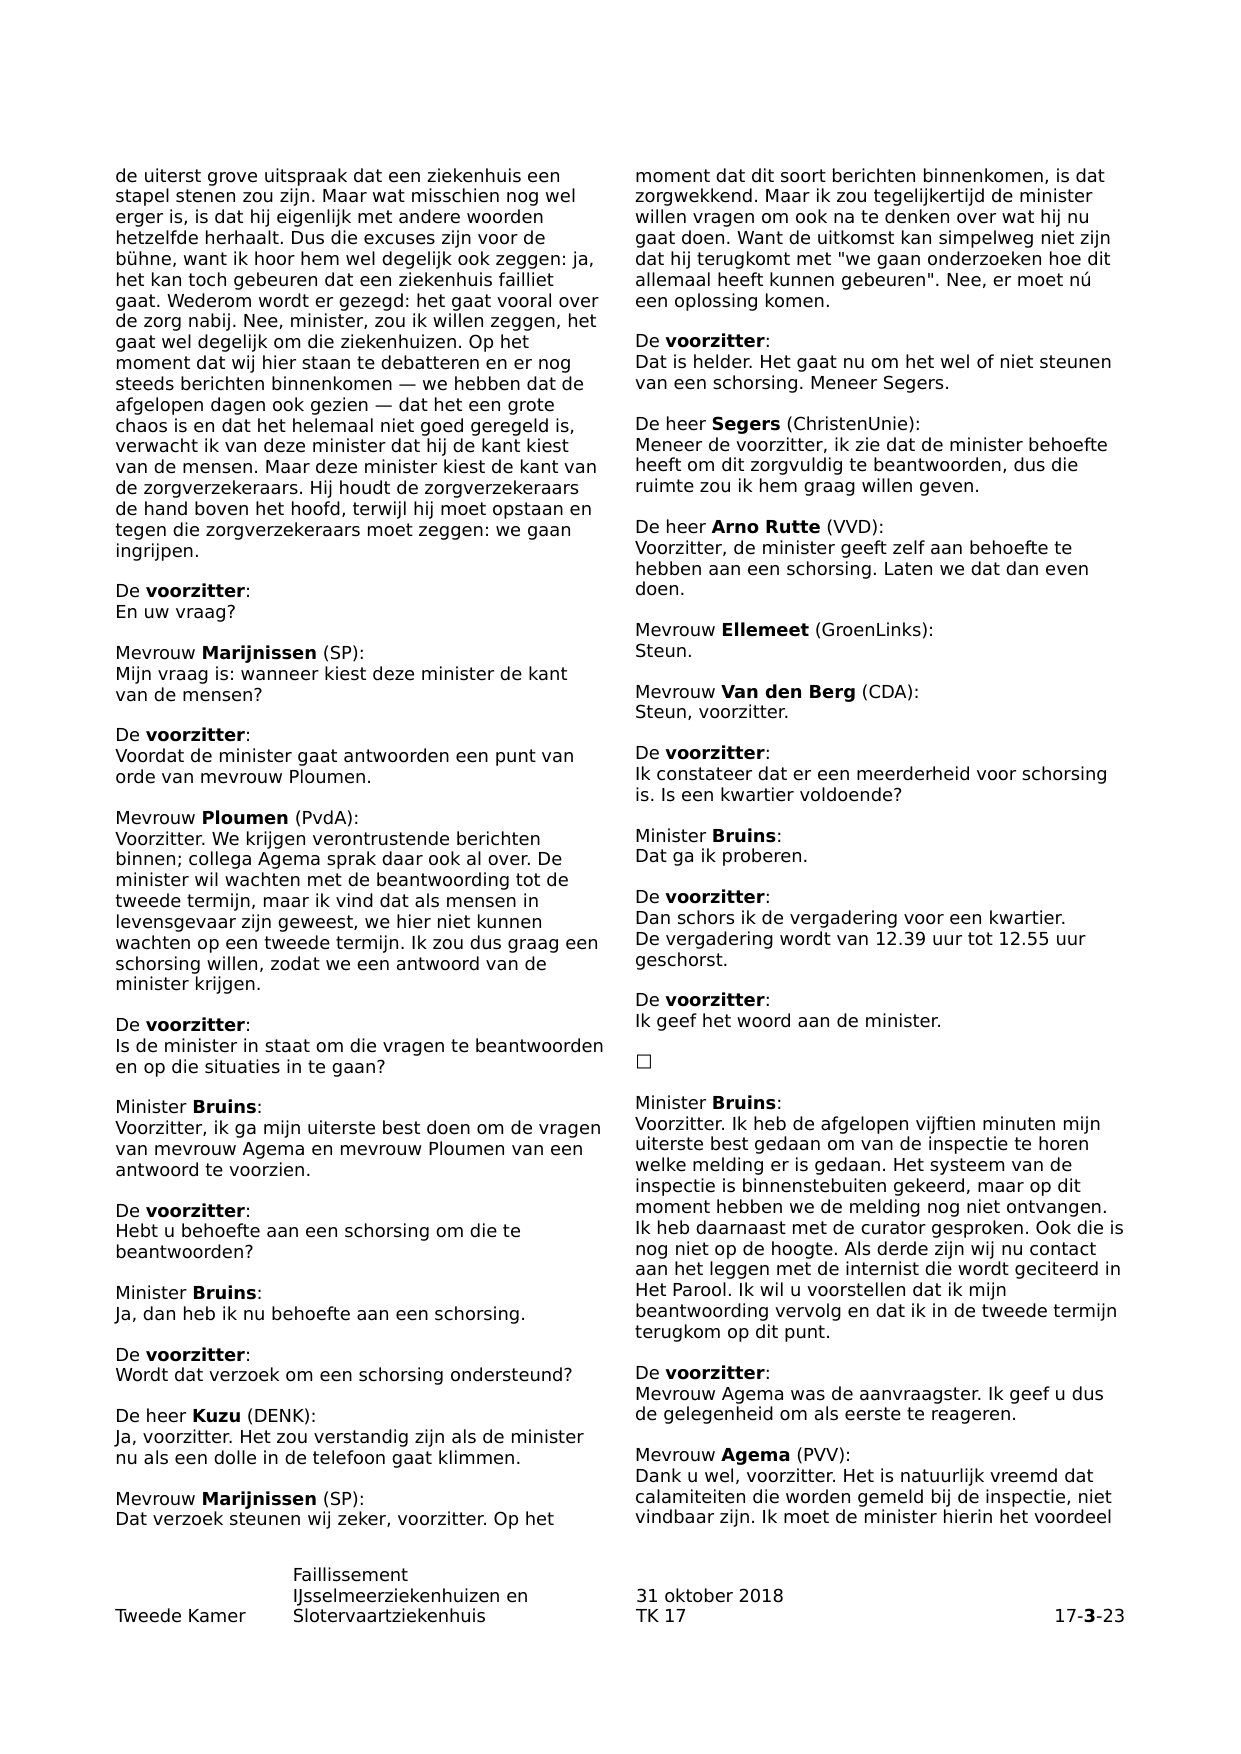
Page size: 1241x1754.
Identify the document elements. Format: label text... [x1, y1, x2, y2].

text De voorzitter: [115, 1201, 605, 1221]
text Is de minister in staat om die vragen te beantwoorden en op die situaties in te gaan? [115, 1036, 605, 1077]
text Minister Bruins: [635, 1093, 1125, 1113]
text Dank u wel, voorzitter. Het is natuurlijk vreemd dat calamiteiten die worden gemeld bij de inspectie, niet vindbaar zijn. Ik moet de minister hierin het voordeel [635, 1466, 1125, 1528]
text Mevrouw Ellemeet (GroenLinks): [635, 620, 1125, 641]
text Voorzitter, de minister geeft zelf aan behoefte te hebben aan een schorsing. Laten we dat dan even doen. [635, 537, 1125, 600]
text Ik geef het woord aan de minister. [635, 1011, 1125, 1032]
text De voorzitter: [115, 1015, 605, 1036]
text Voordat de minister gaat antwoorden een punt van orde van mevrouw Ploumen. [115, 746, 605, 787]
text De heer Kuzu (DENK): [115, 1406, 605, 1427]
text Mevrouw Marijnissen (SP): [115, 643, 605, 663]
text Voorzitter, ik ga mijn uiterste best doen om de vragen van mevrouw Agema en mevrouw Ploumen van een antwoord te voorzien. [115, 1118, 605, 1181]
text Ja, voorzitter. Het zou verstandig zijn als de minister nu als een dolle in de telefoon gaat klimmen. [115, 1427, 605, 1468]
text De voorzitter: [115, 1344, 605, 1365]
text Voorzitter. We krijgen verontrustende berichten binnen; collega Agema sprak daar ook al over. De minister wil wachten met de beantwoording tot de tweede termijn, maar ik vind dat als mensen in levensgevaar zijn geweest, we hier niet kunnen wachten op een tweede termijn. Ik zou dus graag een schorsing willen, zodat we een antwoord van de minister krijgen. [115, 828, 605, 995]
text Steun, voorzitter. [635, 702, 1125, 723]
text De voorzitter: [635, 887, 1125, 908]
text Meneer de voorzitter, ik zie dat de minister behoefte heeft om dit zorgvuldig te beantwoorden, dus die ruimte zou ik hem graag willen geven. [635, 434, 1125, 497]
text Ik constateer dat er een meerderheid voor schorsing is. Is een kwartier voldoende? [635, 764, 1125, 806]
text De heer Arno Rutte (VVD): [635, 517, 1125, 537]
text De voorzitter: [635, 990, 1125, 1011]
text De voorzitter: [635, 1362, 1125, 1383]
text Dat verzoek steunen wij zeker, voorzitter. Op het [115, 1509, 605, 1530]
text De voorzitter: [115, 725, 605, 746]
text Mevrouw Agema was de aanvraagster. Ik geef u dus de gelegenheid om als eerste te reageren. [635, 1383, 1125, 1425]
text Mijn vraag is: wanneer kiest deze minister de kant van de mensen? [115, 663, 605, 705]
text Dat ga ik proberen. [635, 846, 1125, 867]
text Voorzitter. Ik heb de afgelopen vijftien minuten mijn uiterste best gedaan om van de inspectie te horen welke melding er is gedaan. Het systeem van de inspectie is binnenstebuiten gekeerd, maar op dit moment hebben we de melding nog niet ontvangen. Ik heb daarnaast met de curator gesproken. Ook die is nog niet op de hoogte. Als derde zijn wij nu contact aan het leggen met de internist die wordt geciteerd in Het Parool. Ik wil u voorstellen dat ik mijn beantwoording vervolg en dat ik in de tweede termijn terugkom op dit punt. [635, 1113, 1125, 1342]
text De voorzitter: [635, 331, 1125, 352]
text Minister Bruins: [115, 1097, 605, 1118]
text Mevrouw Van den Berg (CDA): [635, 682, 1125, 702]
text De voorzitter: [635, 743, 1125, 764]
text En uw vraag? [115, 602, 605, 623]
text Mevrouw Marijnissen (SP): [115, 1488, 605, 1509]
text Hebt u behoefte aan een schorsing om die te beantwoorden? [115, 1221, 605, 1263]
text Ja, dan heb ik nu behoefte aan een schorsing. [115, 1304, 605, 1324]
text Wordt dat verzoek om een schorsing ondersteund? [115, 1365, 605, 1386]
text De heer Segers (ChristenUnie): [635, 413, 1125, 434]
text Mevrouw Ploumen (PvdA): [115, 807, 605, 828]
text Mevrouw Agema (PVV): [635, 1445, 1125, 1466]
text Minister Bruins: [115, 1283, 605, 1304]
text ⬜ [635, 1052, 1125, 1073]
text Dan schors ik de vergadering voor een kwartier. [635, 908, 1125, 929]
text de uiterst grove uitspraak dat een ziekenhuis een stapel stenen zou zijn. Maar wat misschien nog wel erger is, is dat hij eigenlijk met andere woorden hetzelfde herhaalt. Dus die excuses zijn voor de bühne, want ik hoor hem wel degelijk ook zeggen: ja, het kan toch gebeuren dat een ziekenhuis failliet gaat. Wederom wordt er gezegd: het gaat vooral over de zorg nabij. Nee, minister, zou ik willen zeggen, het gaat wel degelijk om die ziekenhuizen. Op het moment dat wij hier staan te debatteren en er nog steeds berichten binnenkomen — we hebben dat de afgelopen dagen ook gezien — dat het een grote chaos is en dat het helemaal niet goed geregeld is, verwacht ik van deze minister dat hij de kant kiest van de mensen. Maar deze minister kiest de kant van de zorgverzekeraars. Hij houdt de zorgverzekeraars de hand boven het hoofd, terwijl hij moet opstaan en tegen die zorgverzekeraars moet zeggen: we gaan ingrijpen. [115, 165, 605, 561]
text Steun. [635, 641, 1125, 662]
text De voorzitter: [115, 581, 605, 602]
text moment dat dit soort berichten binnenkomen, is dat zorgwekkend. Maar ik zou tegelijkertijd de minister willen vragen om ook na te denken over wat hij nu gaat doen. Want de uitkomst kan simpelweg niet zijn dat hij terugkomt met "we gaan onderzoeken hoe dit allemaal heeft kunnen gebeuren". Nee, er moet nú een oplossing komen. [635, 165, 1125, 311]
text Minister Bruins: [635, 826, 1125, 846]
text Dat is helder. Het gaat nu om het wel of niet steunen van een schorsing. Meneer Segers. [635, 352, 1125, 393]
text De vergadering wordt van 12.39 uur tot 12.55 uur geschorst. [635, 929, 1125, 970]
